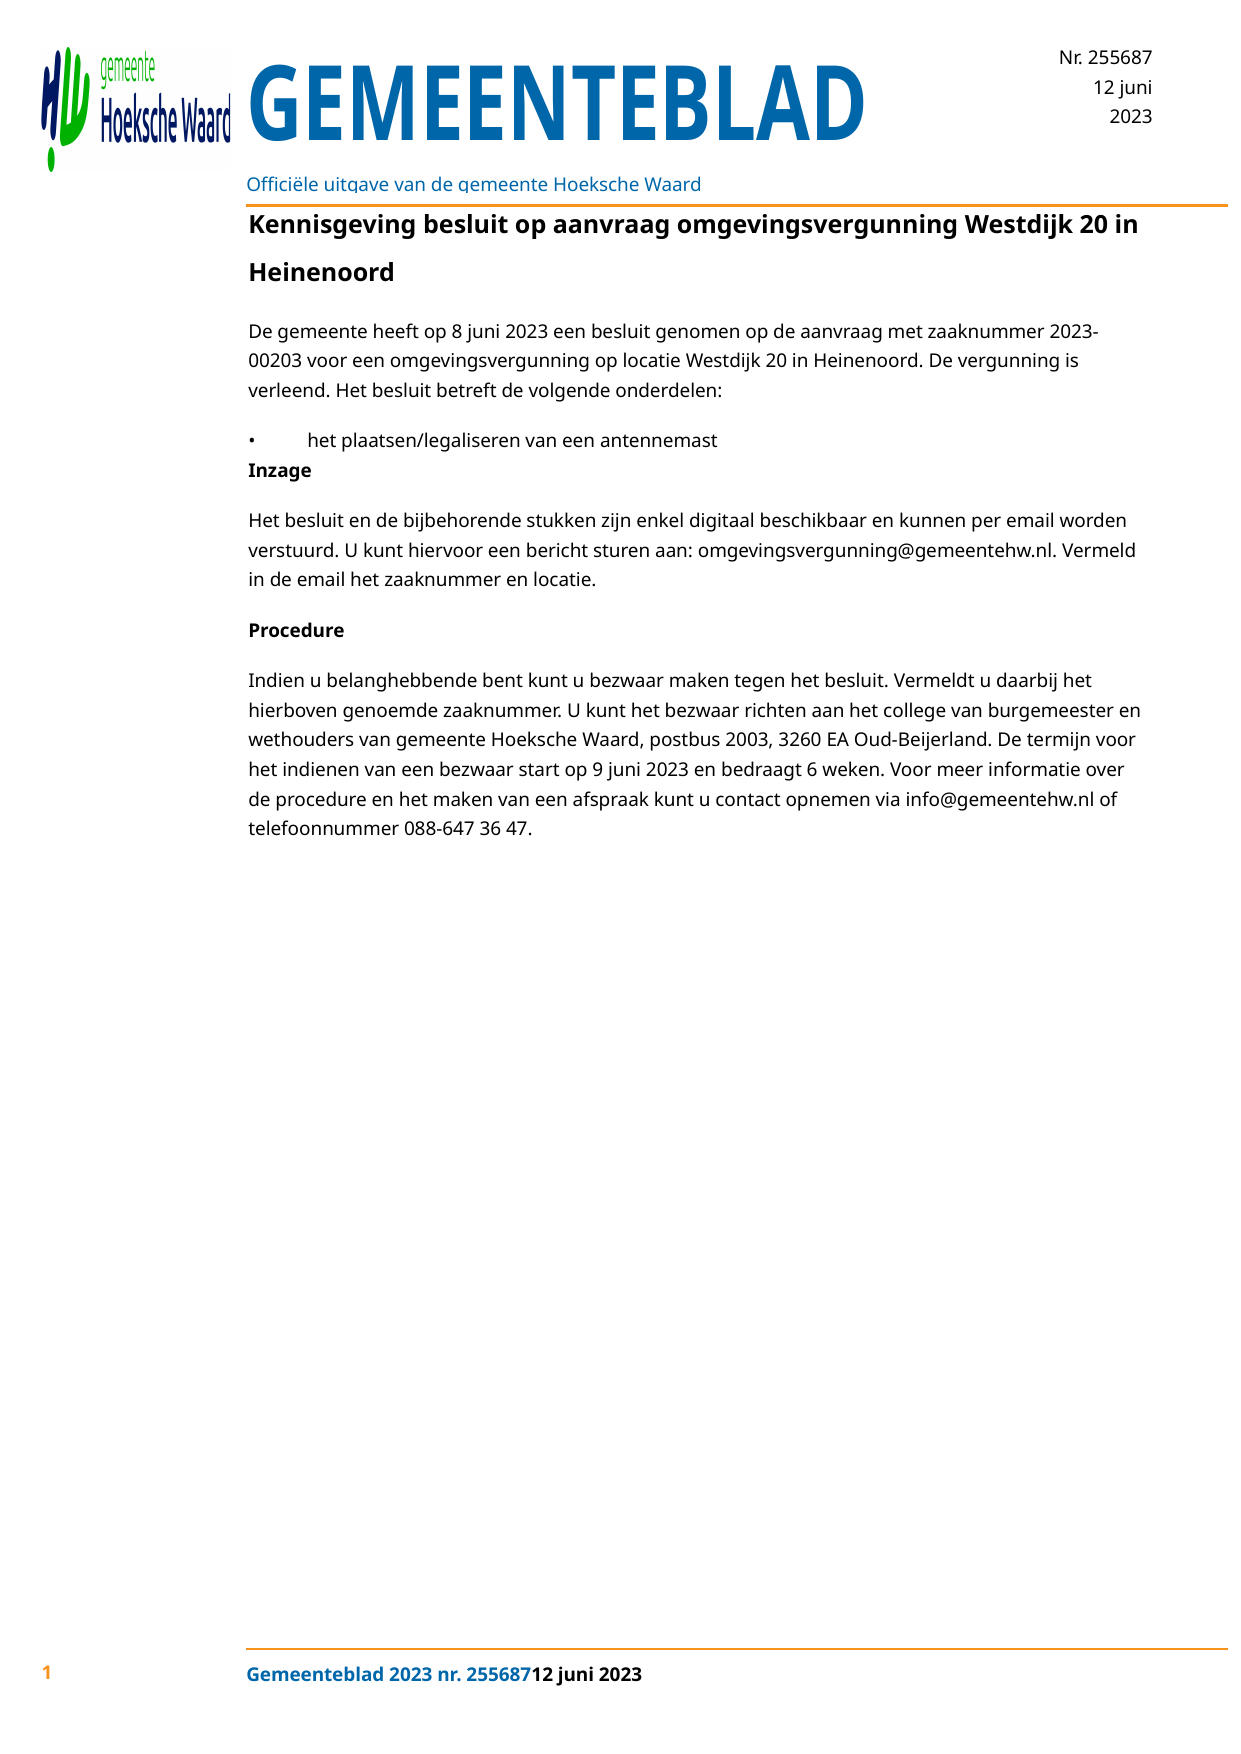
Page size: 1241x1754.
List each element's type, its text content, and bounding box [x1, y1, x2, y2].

text Indien u belanghebbende bent kunt u bezwaar maken tegen het besluit. Vermeldt u daarbij het hierboven genoemde zaaknummer. U kunt het bezwaar richten aan het college van burgemeester en wethouders van gemeente Hoeksche Waard, postbus 2003, 3260 EA Oud-Beijerland. De termijn voor het indienen van een bezwaar start op 9 juni 2023 en bedraagt 6 weken. Voor meer informatie over de procedure en het maken van een afspraak kunt u contact opnemen via info@gemeentehw.nl of telefoonnummer 088-647 36 47. [248, 667, 1152, 841]
text Het besluit en de bijbehorende stukken zijn enkel digitaal beschikbaar en kunnen per email worden verstuurd. U kunt hiervoor een bericht sturen aan: omgevingsvergunning@gemeentehw.nl. Vermeld in de email het zaaknummer en locatie. [248, 507, 1152, 592]
text Inzage [248, 457, 1152, 483]
list het plaatsen/legaliseren van een antennemast [248, 427, 1152, 453]
text Kennisgeving besluit op aanvraag omgevingsvergunning Westdijk 20 in Heinenoord [248, 207, 1152, 288]
text De gemeente heeft op 8 juni 2023 een besluit genomen op de aanvraag met zaaknummer 2023-00203 voor een omgevingsvergunning op locatie Westdijk 20 in Heinenoord. De vergunning is verleend. Het besluit betreft de volgende onderdelen: [248, 318, 1152, 403]
picture [41, 47, 231, 172]
text Procedure [248, 617, 1152, 643]
